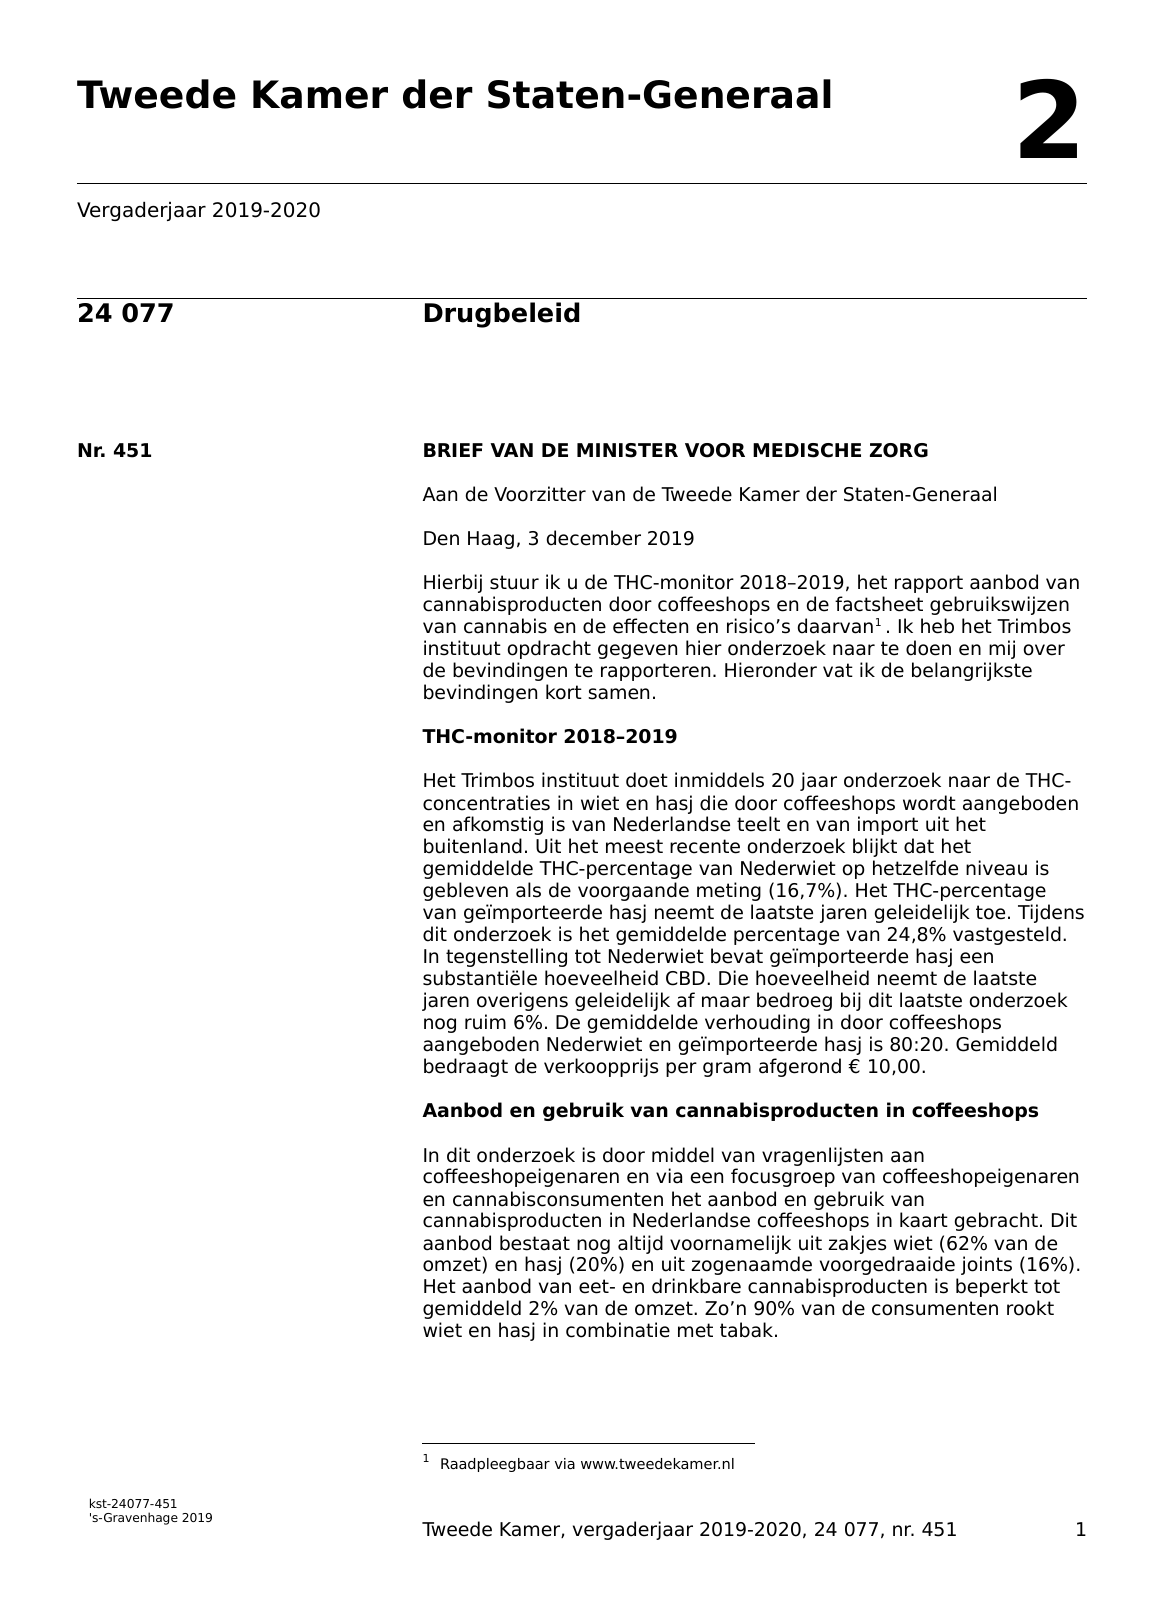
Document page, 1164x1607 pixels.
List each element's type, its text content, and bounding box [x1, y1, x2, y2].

text Aan de Voorzitter van de Tweede Kamer der Staten-Generaal [422, 484, 1087, 506]
text 's-Gravenhage 2019 [88, 1511, 323, 1525]
table_header 2 [886, 59, 1087, 183]
text kst-24077-451 [88, 1497, 323, 1511]
text Raadpleegbaar via www.tweedekamer.nl [422, 1452, 1087, 1474]
text Den Haag, 3 december 2019 [422, 528, 1087, 550]
subtitle 24 077 Drugbeleid [77, 299, 1087, 329]
table_cell Vergaderjaar 2019-2020 [77, 184, 1087, 298]
text Het Trimbos instituut doet inmiddels 20 jaar onderzoek naar de THC-concentraties in wiet en hasj die door coffeeshops wordt aangeboden en afkomstig is van Nederlandse teelt en van import uit het buitenland. Uit het meest recente onderzoek blijkt dat het gemiddelde THC-percentage van Nederwiet op hetzelfde niveau is gebleven als de voorgaande meting (16,7%). Het THC-percentage van geïmporteerde hasj neemt de laatste jaren geleidelijk toe. Tijdens dit onderzoek is het gemiddelde percentage van 24,8% vastgesteld. In tegenstelling tot Nederwiet bevat geïmporteerde hasj een substantiële hoeveelheid CBD. Die hoeveelheid neemt de laatste jaren overigens geleidelijk af maar bedroeg bij dit laatste onderzoek nog ruim 6%. De gemiddelde verhouding in door coffeeshops aangeboden Nederwiet en geïmporteerde hasj is 80:20. Gemiddeld bedraagt de verkoopprijs per gram afgerond € 10,00. [422, 770, 1087, 1078]
text In dit onderzoek is door middel van vragenlijsten aan coffeeshopeigenaren en via een focusgroep van coffeeshopeigenaren en cannabisconsumenten het aanbod en gebruik van cannabisproducten in Nederlandse coffeeshops in kaart gebracht. Dit aanbod bestaat nog altijd voornamelijk uit zakjes wiet (62% van de omzet) en hasj (20%) en uit zogenaamde voorgedraaide joints (16%). Het aanbod van eet- en drinkbare cannabisproducten is beperkt tot gemiddeld 2% van de omzet. Zo’n 90% van de consumenten rookt wiet en hasj in combinatie met tabak. [422, 1144, 1087, 1342]
subtitle THC-monitor 2018–2019 [422, 726, 1087, 748]
subtitle Nr. 451 BRIEF VAN DE MINISTER VOOR MEDISCHE ZORG [77, 440, 1087, 462]
table_header Tweede Kamer der Staten-Generaal [77, 59, 886, 183]
subtitle Aanbod en gebruik van cannabisproducten in coffeeshops [422, 1100, 1087, 1122]
text Hierbij stuur ik u de THC-monitor 2018–2019, het rapport aanbod van cannabisproducten door coffeeshops en de factsheet gebruikswijzen van cannabis en de effecten en risico’s daarvan. Ik heb het Trimbos instituut opdracht gegeven hier onderzoek naar te doen en mij over de bevindingen te rapporteren. Hieronder vat ik de belangrijkste bevindingen kort samen. [422, 572, 1087, 704]
